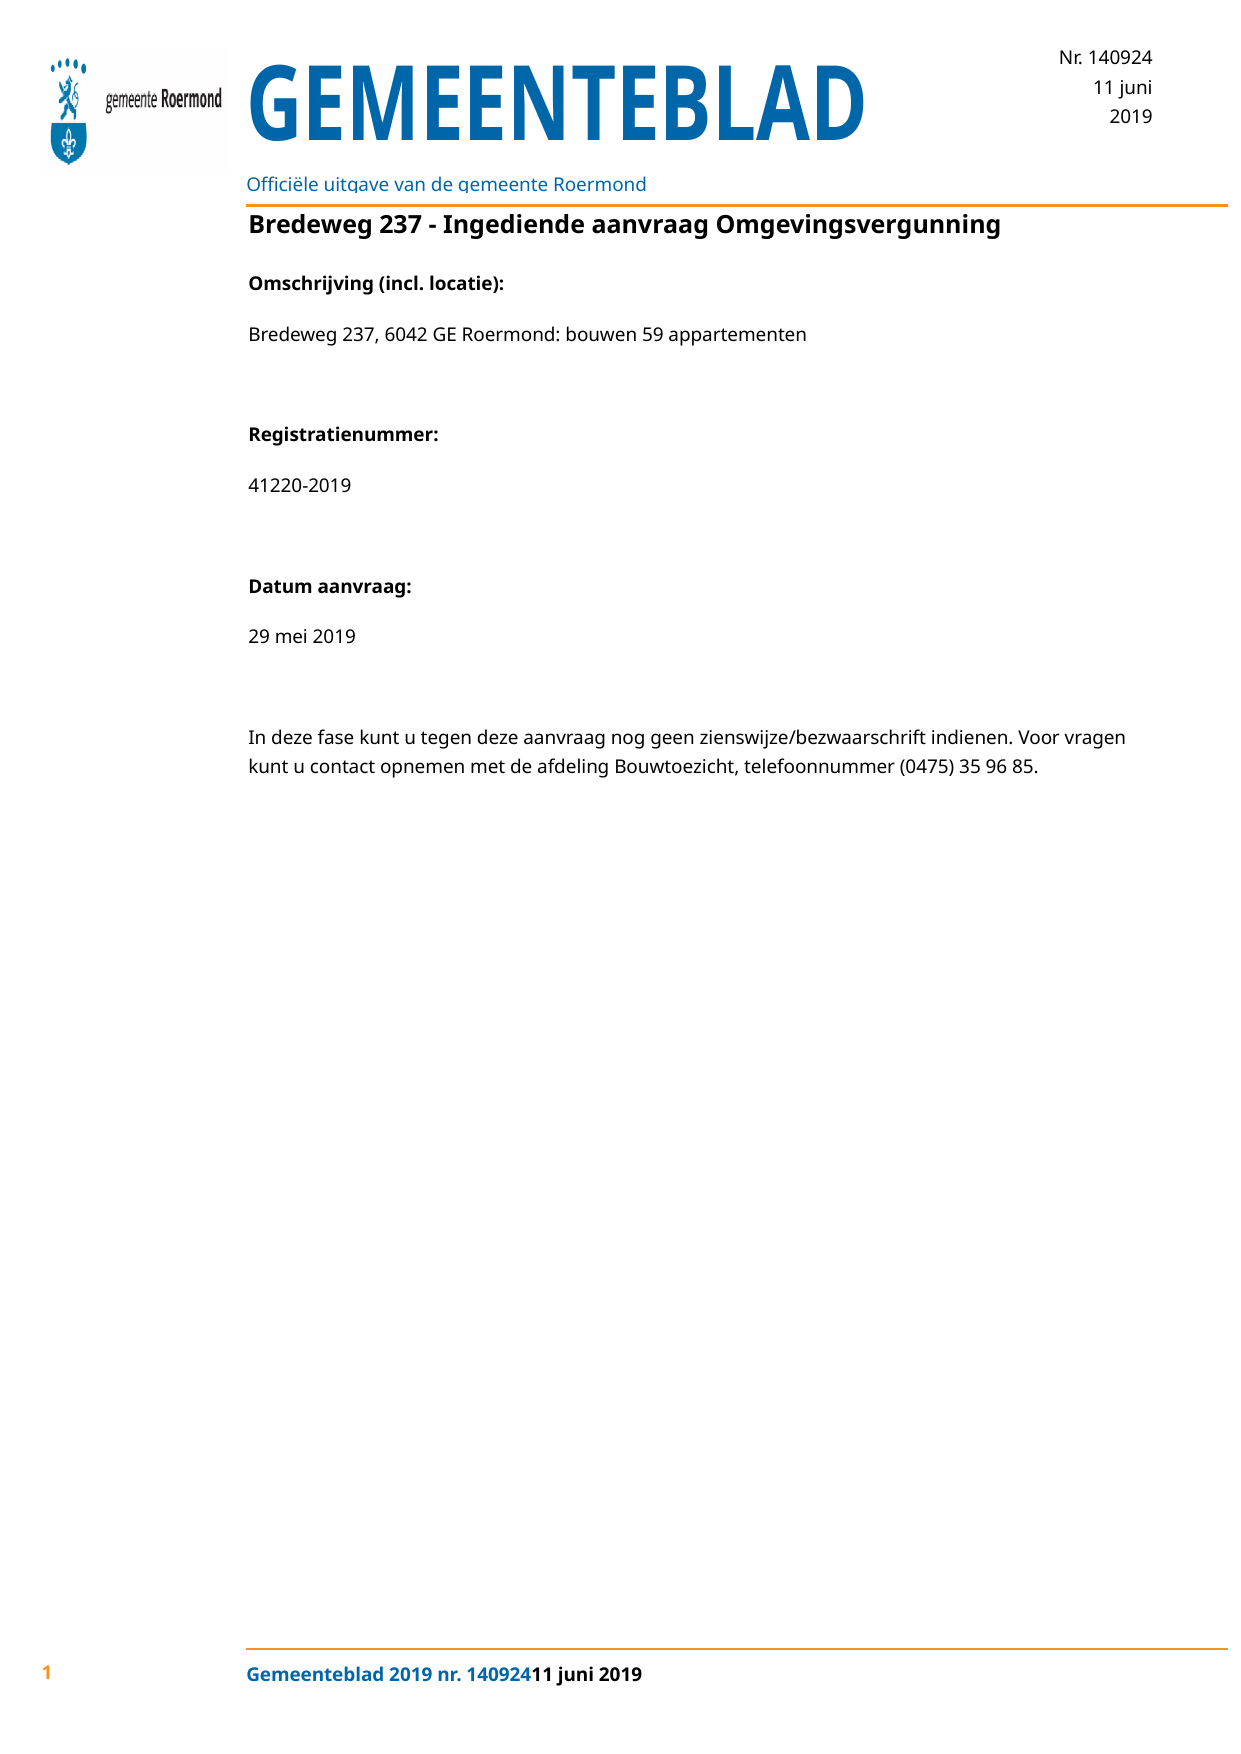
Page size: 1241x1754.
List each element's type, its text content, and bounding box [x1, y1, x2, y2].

text Omschrijving (incl. locatie): [248, 270, 1152, 296]
picture [41, 47, 231, 172]
text In deze fase kunt u tegen deze aanvraag nog geen zienswijze/bezwaarschrift indienen. Voor vragen kunt u contact opnemen met de afdeling Bouwtoezicht, telefoonnummer (0475) 35 96 85. [248, 724, 1152, 779]
text Datum aanvraag: [248, 573, 1152, 598]
text Bredeweg 237 - Ingediende aanvraag Omgevingsvergunning [248, 207, 1152, 241]
text Bredeweg 237, 6042 GE Roermond: bouwen 59 appartementen [248, 321, 1152, 346]
text 29 mei 2019 [248, 623, 1152, 649]
text 41220-2019 [248, 472, 1152, 498]
text Registratienummer: [248, 422, 1152, 447]
